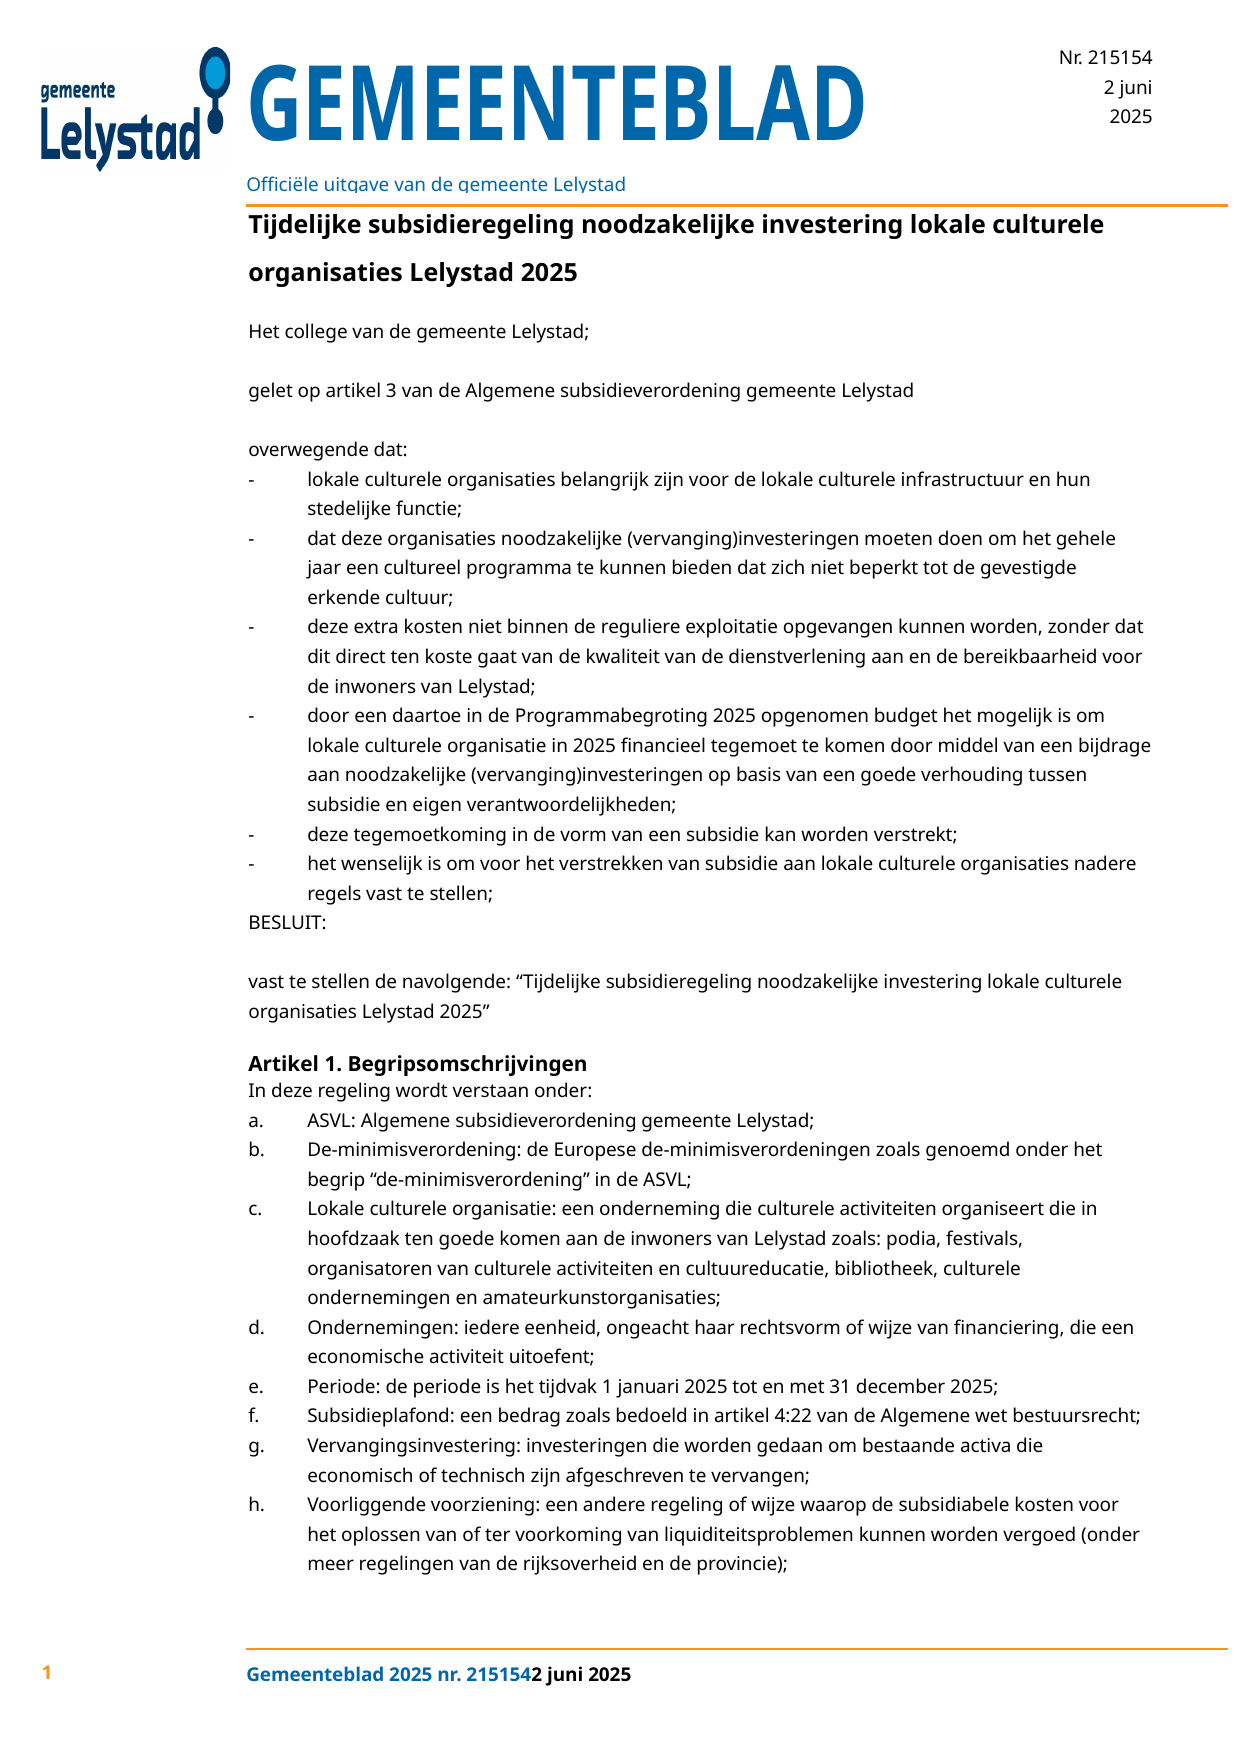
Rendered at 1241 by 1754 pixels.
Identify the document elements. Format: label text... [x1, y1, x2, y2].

picture [41, 47, 231, 172]
list dat deze organisaties noodzakelijke (vervanging)investeringen moeten doen om het gehele jaar een cultureel programma te kunnen bieden dat zich niet beperkt tot de gevestigde erkende cultuur; [248, 525, 1152, 610]
list Voorliggende voorziening: een andere regeling of wijze waarop de subsidiabele kosten voor het oplossen van of ter voorkoming van liquiditeitsproblemen kunnen worden vergoed (onder meer regelingen van de rijksoverheid en de provincie); [248, 1491, 1152, 1576]
list het wenselijk is om voor het verstrekken van subsidie aan lokale culturele organisaties nadere regels vast te stellen; [248, 850, 1152, 906]
text Het college van de gemeente Lelystad; [248, 318, 1152, 344]
list Subsidieplafond: een bedrag zoals bedoeld in artikel 4:22 van de Algemene wet bestuursrecht; [248, 1403, 1152, 1428]
text BESLUIT: [248, 909, 1152, 935]
list deze tegemoetkoming in de vorm van een subsidie kan worden verstrekt; [248, 821, 1152, 847]
text overwegende dat: [248, 436, 1152, 462]
list Vervangingsinvestering: investeringen die worden gedaan om bestaande activa die economisch of technisch zijn afgeschreven te vervangen; [248, 1432, 1152, 1487]
list Ondernemingen: iedere eenheid, ongeacht haar rechtsvorm of wijze van financiering, die een economische activiteit uitoefent; [248, 1314, 1152, 1369]
list ASVL: Algemene subsidieverordening gemeente Lelystad; [248, 1107, 1152, 1132]
list lokale culturele organisaties belangrijk zijn voor de lokale culturele infrastructuur en hun stedelijke functie; [248, 466, 1152, 521]
text Artikel 1. Begripsomschrijvingen [248, 1049, 1152, 1077]
list Lokale culturele organisatie: een onderneming die culturele activiteiten organiseert die in hoofdzaak ten goede komen aan de inwoners van Lelystad zoals: podia, festivals, organisatoren van culturele activiteiten en cultuureducatie, bibliotheek, culturele ondernemingen en amateurkunstorganisaties; [248, 1196, 1152, 1310]
list Periode: de periode is het tijdvak 1 januari 2025 tot en met 31 december 2025; [248, 1373, 1152, 1399]
text vast te stellen de navolgende: “Tijdelijke subsidieregeling noodzakelijke investering lokale culturele organisaties Lelystad 2025” [248, 969, 1152, 1024]
text Tijdelijke subsidieregeling noodzakelijke investering lokale culturele organisaties Lelystad 2025 [248, 207, 1152, 288]
text In deze regeling wordt verstaan onder: [248, 1077, 1152, 1103]
list door een daartoe in de Programmabegroting 2025 opgenomen budget het mogelijk is om lokale culturele organisatie in 2025 financieel tegemoet te komen door middel van een bijdrage aan noodzakelijke (vervanging)investeringen op basis van een goede verhouding tussen subsidie en eigen verantwoordelijkheden; [248, 702, 1152, 817]
list deze extra kosten niet binnen de reguliere exploitatie opgevangen kunnen worden, zonder dat dit direct ten koste gaat van de kwaliteit van de dienstverlening aan en de bereikbaarheid voor de inwoners van Lelystad; [248, 614, 1152, 699]
list De-minimisverordening: de Europese de-minimisverordeningen zoals genoemd onder het begrip “de-minimisverordening” in de ASVL; [248, 1136, 1152, 1192]
text gelet op artikel 3 van de Algemene subsidieverordening gemeente Lelystad [248, 377, 1152, 403]
